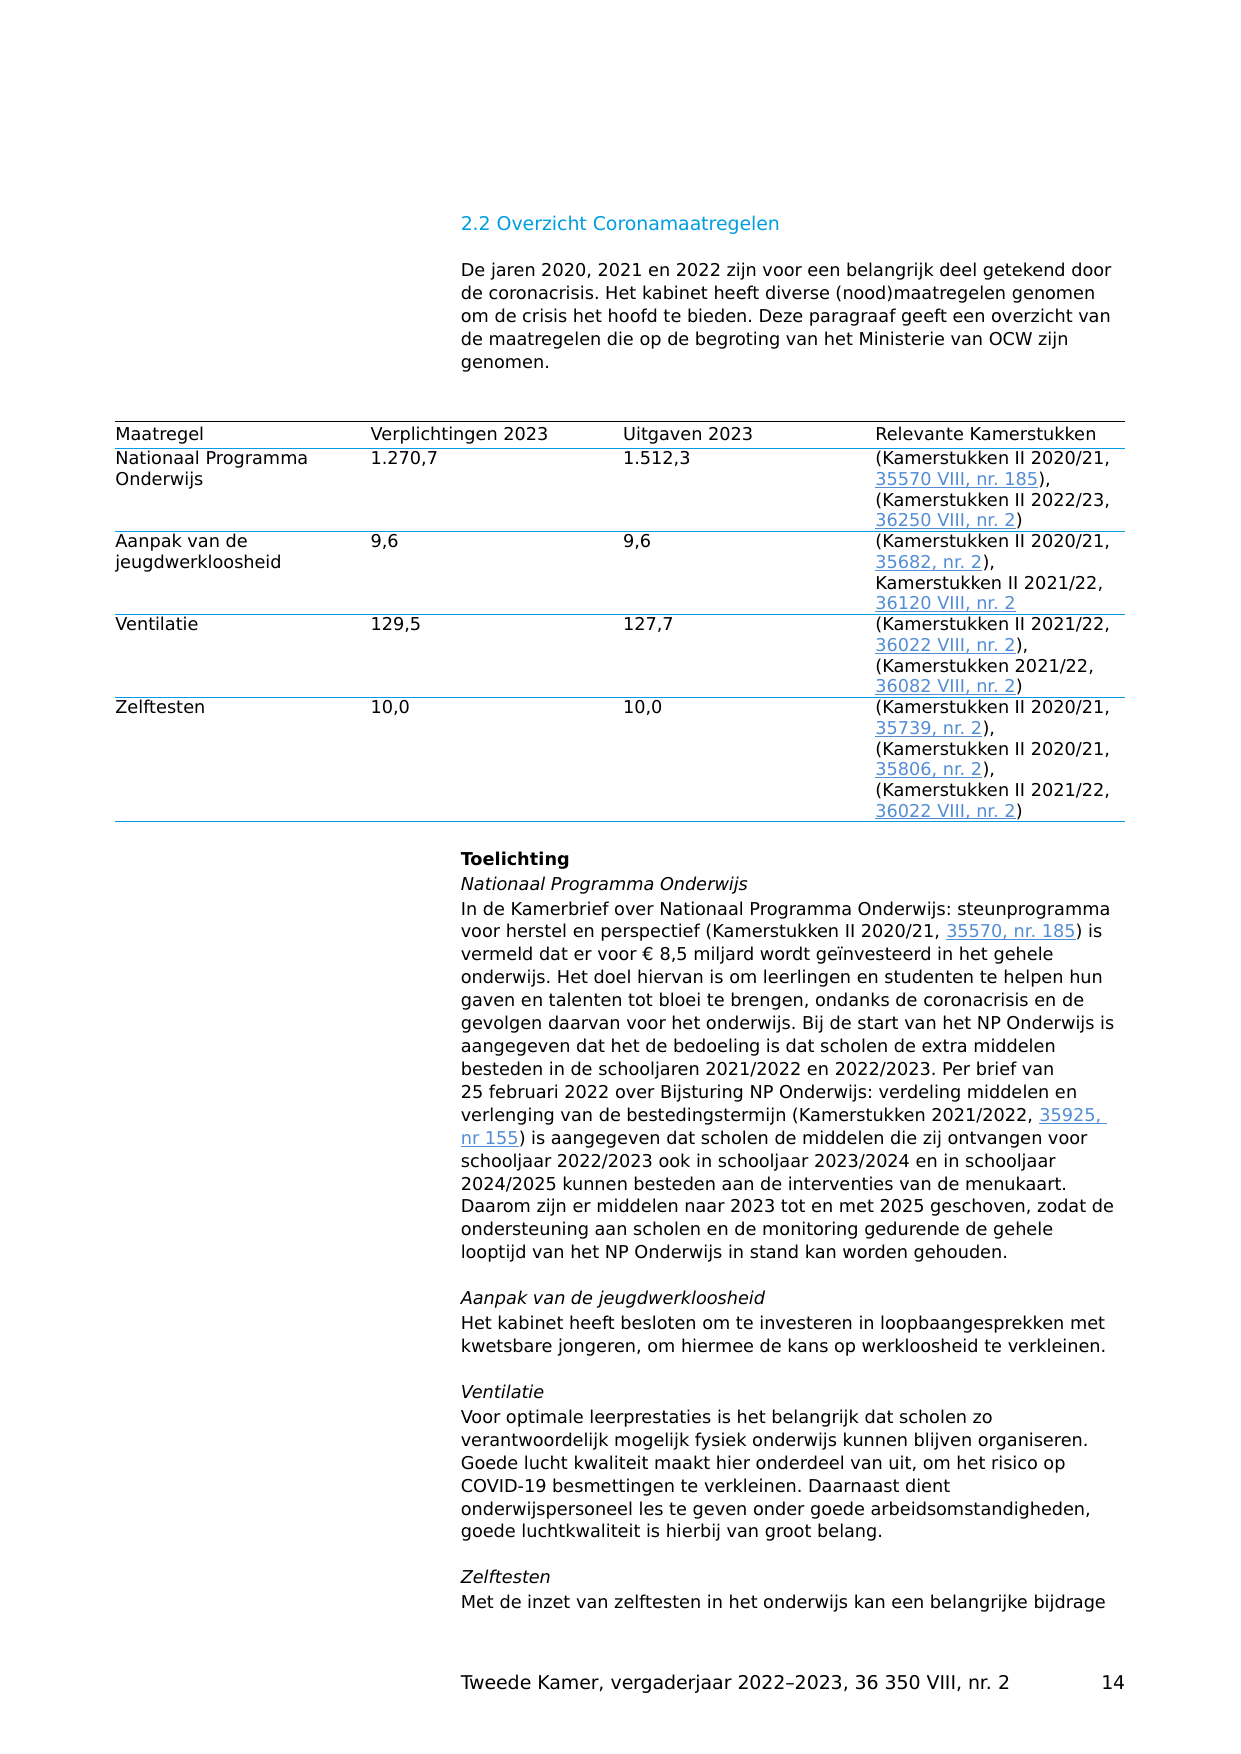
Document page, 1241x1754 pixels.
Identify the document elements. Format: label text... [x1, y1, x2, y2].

table_cell (Kamerstukken II 2020/21, 35739, nr. 2), (Kamerstukken II 2020/21, 35806, nr. 2), (Kamerstukken II 2021/22, 36022 VIII, nr. 2) [872, 698, 1125, 821]
text De jaren 2020, 2021 en 2022 zijn voor een belangrijk deel getekend door de coronacrisis. Het kabinet heeft diverse (nood)maatregelen genomen om de crisis het hoofd te bieden. Deze paragraaf geeft een overzicht van de maatregelen die op de begroting van het Ministerie van OCW zijn genomen. [461, 258, 1125, 373]
table_cell 1.270,7 [368, 449, 620, 531]
text Toelichting [461, 847, 1125, 869]
table_cell (Kamerstukken II 2020/21, 35682, nr. 2), Kamerstukken II 2021/22, 36120 VIII, nr. 2 [872, 532, 1125, 614]
table_cell Ventilatie [115, 615, 367, 697]
table_cell 127,7 [620, 615, 872, 697]
text Ventilatie [461, 1380, 1125, 1403]
table_cell Relevante Kamerstukken [872, 422, 1125, 448]
text Voor optimale leerprestaties is het belangrijk dat scholen zo verantwoordelijk mogelijk fysiek onderwijs kunnen blijven organiseren. Goede lucht kwaliteit maakt hier onderdeel van uit, om het risico op COVID-19 besmettingen te verkleinen. Daarnaast dient onderwijspersoneel les te geven onder goede arbeidsomstandigheden, goede luchtkwaliteit is hierbij van groot belang. [461, 1405, 1125, 1542]
text Nationaal Programma Onderwijs [461, 872, 1125, 894]
table_cell Maatregel [115, 422, 367, 448]
table_cell 1.512,3 [620, 449, 872, 531]
text Aanpak van de jeugdwerkloosheid [461, 1286, 1125, 1309]
table_cell Verplichtingen 2023 [368, 422, 620, 448]
table_cell 10,0 [368, 698, 620, 821]
table_cell Zelftesten [115, 698, 367, 821]
text Het kabinet heeft besloten om te investeren in loopbaangesprekken met kwetsbare jongeren, om hiermee de kans op werkloosheid te verkleinen. [461, 1311, 1125, 1357]
table_cell Uitgaven 2023 [620, 422, 872, 448]
table_cell Aanpak van de jeugdwerkloosheid [115, 532, 367, 614]
text Zelftesten [461, 1565, 1125, 1588]
table_cell 9,6 [368, 532, 620, 614]
table_cell 129,5 [368, 615, 620, 697]
table_cell (Kamerstukken II 2021/22, 36022 VIII, nr. 2), (Kamerstukken 2021/22, 36082 VIII, nr. 2) [872, 615, 1125, 697]
table_cell 10,0 [620, 698, 872, 821]
title 2.2 Overzicht Coronamaatregelen [461, 213, 1125, 235]
text Met de inzet van zelftesten in het onderwijs kan een belangrijke bijdrage [461, 1590, 1125, 1613]
table_cell Nationaal Programma Onderwijs [115, 449, 367, 531]
table_cell 9,6 [620, 532, 872, 614]
text In de Kamerbrief over Nationaal Programma Onderwijs: steunprogramma voor herstel en perspectief (Kamerstukken II 2020/21, 35570, nr. 185) is vermeld dat er voor € 8,5 miljard wordt geïnvesteerd in het gehele onderwijs. Het doel hiervan is om leerlingen en studenten te helpen hun gaven en talenten tot bloei te brengen, ondanks de coronacrisis en de gevolgen daarvan voor het onderwijs. Bij de start van het NP Onderwijs is aangegeven dat het de bedoeling is dat scholen de extra middelen besteden in de schooljaren 2021/2022 en 2022/2023. Per brief van 25 februari 2022 over Bijsturing NP Onderwijs: verdeling middelen en verlenging van de bestedingstermijn (Kamerstukken 2021/2022, 35925, nr 155) is aangegeven dat scholen de middelen die zij ontvangen voor schooljaar 2022/2023 ook in schooljaar 2023/2024 en in schooljaar 2024/2025 kunnen besteden aan de interventies van de menukaart. Daarom zijn er middelen naar 2023 tot en met 2025 geschoven, zodat de ondersteuning aan scholen en de monitoring gedurende de gehele looptijd van het NP Onderwijs in stand kan worden gehouden. [461, 897, 1125, 1263]
table_header Tabel 9 Extracomptabele tabel overzicht Coronamaatregelen (bedragen x € 1 miljoen) [115, 396, 1125, 421]
table_cell (Kamerstukken II 2020/21, 35570 VIII, nr. 185), (Kamerstukken II 2022/23, 36250 VIII, nr. 2) [872, 449, 1125, 531]
